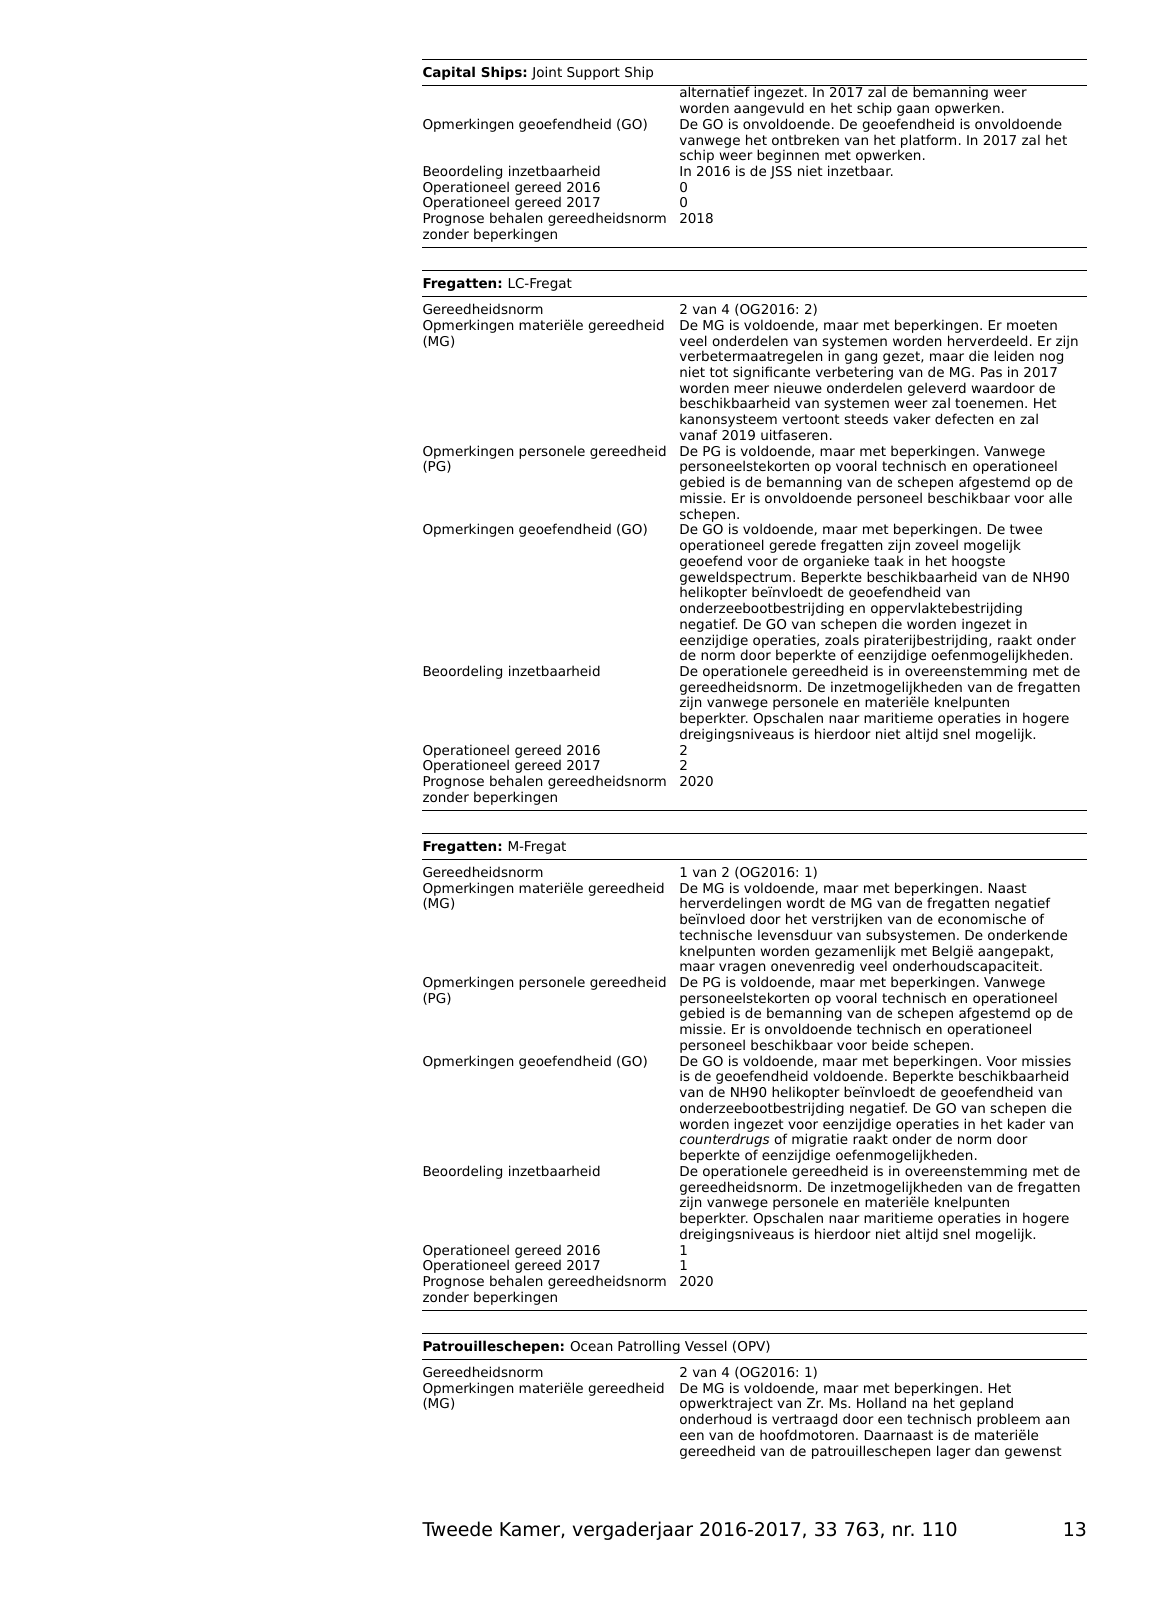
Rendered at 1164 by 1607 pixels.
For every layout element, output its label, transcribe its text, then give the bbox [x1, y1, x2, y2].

table_cell In 2016 is de JSS niet inzetbaar. [673, 164, 1087, 179]
table_cell De MG is voldoende, maar met beperkingen. Naast herverdelingen wordt de MG van de fregatten negatief beïnvloed door het verstrijken van de economische of technische levensduur van subsystemen. De onderkende knelpunten worden gezamenlijk met België aangepakt, maar vragen onevenredig veel onderhoudscapaciteit. [673, 881, 1087, 975]
table_cell 2020 [673, 774, 1087, 810]
table_cell De MG is voldoende, maar met beperkingen. Het opwerktraject van Zr. Ms. Holland na het gepland onderhoud is vertraagd door een technisch probleem aan een van de hoofdmotoren. Daarnaast is de materiële gereedheid van de patrouilleschepen lager dan gewenst [673, 1380, 1087, 1459]
table_cell 2 [673, 743, 1087, 758]
table_cell De GO is onvoldoende. De geoefendheid is onvoldoende vanwege het ontbreken van het platform. In 2017 zal het schip weer beginnen met opwerken. [673, 117, 1087, 164]
table_cell Operationeel gereed 2016 [422, 743, 673, 758]
table_cell 2 [673, 758, 1087, 774]
table_cell Gereedheidsnorm [422, 297, 673, 318]
table_cell 1 van 2 (OG2016: 1) [673, 860, 1087, 881]
table_cell De PG is voldoende, maar met beperkingen. Vanwege personeelstekorten op vooral technisch en operationeel gebied is de bemanning van de schepen afgestemd op de missie. Er is onvoldoende technisch en operationeel personeel beschikbaar voor beide schepen. [673, 975, 1087, 1053]
table_cell Operationeel gereed 2017 [422, 1258, 673, 1274]
table_cell De PG is voldoende, maar met beperkingen. Vanwege personeelstekorten op vooral technisch en operationeel gebied is de bemanning van de schepen afgestemd op de missie. Er is onvoldoende personeel beschikbaar voor alle schepen. [673, 444, 1087, 522]
table_cell 0 [673, 195, 1087, 211]
table_cell Operationeel gereed 2017 [422, 195, 673, 211]
table_cell [422, 86, 673, 117]
table_cell Operationeel gereed 2016 [422, 1242, 673, 1258]
table_cell Operationeel gereed 2017 [422, 758, 673, 774]
table_cell De operationele gereedheid is in overeenstemming met de gereedheidsnorm. De inzetmogelijkheden van de fregatten zijn vanwege personele en materiële knelpunten beperkter. Opschalen naar maritieme operaties in hogere dreigingsniveaus is hierdoor niet altijd snel mogelijk. [673, 1164, 1087, 1242]
table_cell 2018 [673, 211, 1087, 247]
table_cell 1 [673, 1258, 1087, 1274]
table_header Patrouilleschepen: Ocean Patrolling Vessel (OPV) [422, 1334, 1087, 1359]
table_cell De GO is voldoende, maar met beperkingen. Voor missies is de geoefendheid voldoende. Beperkte beschikbaarheid van de NH90 helikopter beïnvloedt de geoefendheid van onderzeebootbestrijding negatief. De GO van schepen die worden ingezet voor eenzijdige operaties in het kader van counterdrugs of migratie raakt onder de norm door beperkte of eenzijdige oefenmogelijkheden. [673, 1054, 1087, 1164]
table_cell Opmerkingen personele gereedheid (PG) [422, 444, 673, 522]
table_cell Opmerkingen materiële gereedheid (MG) [422, 881, 673, 975]
table_cell Beoordeling inzetbaarheid [422, 664, 673, 742]
table_cell 2020 [673, 1274, 1087, 1310]
table_cell Beoordeling inzetbaarheid [422, 1164, 673, 1242]
table_cell Opmerkingen personele gereedheid (PG) [422, 975, 673, 1053]
table_cell 0 [673, 180, 1087, 195]
table_cell alternatief ingezet. In 2017 zal de bemanning weer worden aangevuld en het schip gaan opwerken. [673, 86, 1087, 117]
table_cell Prognose behalen gereedheidsnorm zonder beperkingen [422, 774, 673, 810]
table_cell 2 van 4 (OG2016: 2) [673, 297, 1087, 318]
table_cell Opmerkingen geoefendheid (GO) [422, 117, 673, 164]
table_cell De GO is voldoende, maar met beperkingen. De twee operationeel gerede fregatten zijn zoveel mogelijk geoefend voor de organieke taak in het hoogste geweldspectrum. Beperkte beschikbaarheid van de NH90 helikopter beïnvloedt de geoefendheid van onderzeebootbestrijding en oppervlaktebestrijding negatief. De GO van schepen die worden ingezet in eenzijdige operaties, zoals piraterijbestrijding, raakt onder de norm door beperkte of eenzijdige oefenmogelijkheden. [673, 522, 1087, 664]
table_cell Opmerkingen geoefendheid (GO) [422, 522, 673, 664]
table_header Fregatten: M-Fregat [422, 834, 1087, 859]
table_cell Prognose behalen gereedheidsnorm zonder beperkingen [422, 1274, 673, 1310]
table_header Fregatten: LC-Fregat [422, 271, 1087, 296]
table_cell Prognose behalen gereedheidsnorm zonder beperkingen [422, 211, 673, 247]
table_cell De MG is voldoende, maar met beperkingen. Er moeten veel onderdelen van systemen worden herverdeeld. Er zijn verbetermaatregelen in gang gezet, maar die leiden nog niet tot significante verbetering van de MG. Pas in 2017 worden meer nieuwe onderdelen geleverd waardoor de beschikbaarheid van systemen weer zal toenemen. Het kanonsysteem vertoont steeds vaker defecten en zal vanaf 2019 uitfaseren. [673, 318, 1087, 443]
table_cell Beoordeling inzetbaarheid [422, 164, 673, 179]
table_cell Gereedheidsnorm [422, 1360, 673, 1380]
table_cell Opmerkingen materiële gereedheid (MG) [422, 1380, 673, 1459]
table_header Capital Ships: Joint Support Ship [422, 60, 1087, 85]
table_cell De operationele gereedheid is in overeenstemming met de gereedheidsnorm. De inzetmogelijkheden van de fregatten zijn vanwege personele en materiële knelpunten beperkter. Opschalen naar maritieme operaties in hogere dreigingsniveaus is hierdoor niet altijd snel mogelijk. [673, 664, 1087, 742]
table_cell 2 van 4 (OG2016: 1) [673, 1360, 1087, 1380]
table_cell Gereedheidsnorm [422, 860, 673, 881]
table_cell Opmerkingen geoefendheid (GO) [422, 1054, 673, 1164]
table_cell Opmerkingen materiële gereedheid (MG) [422, 318, 673, 443]
table_cell Operationeel gereed 2016 [422, 180, 673, 195]
table_cell 1 [673, 1242, 1087, 1258]
